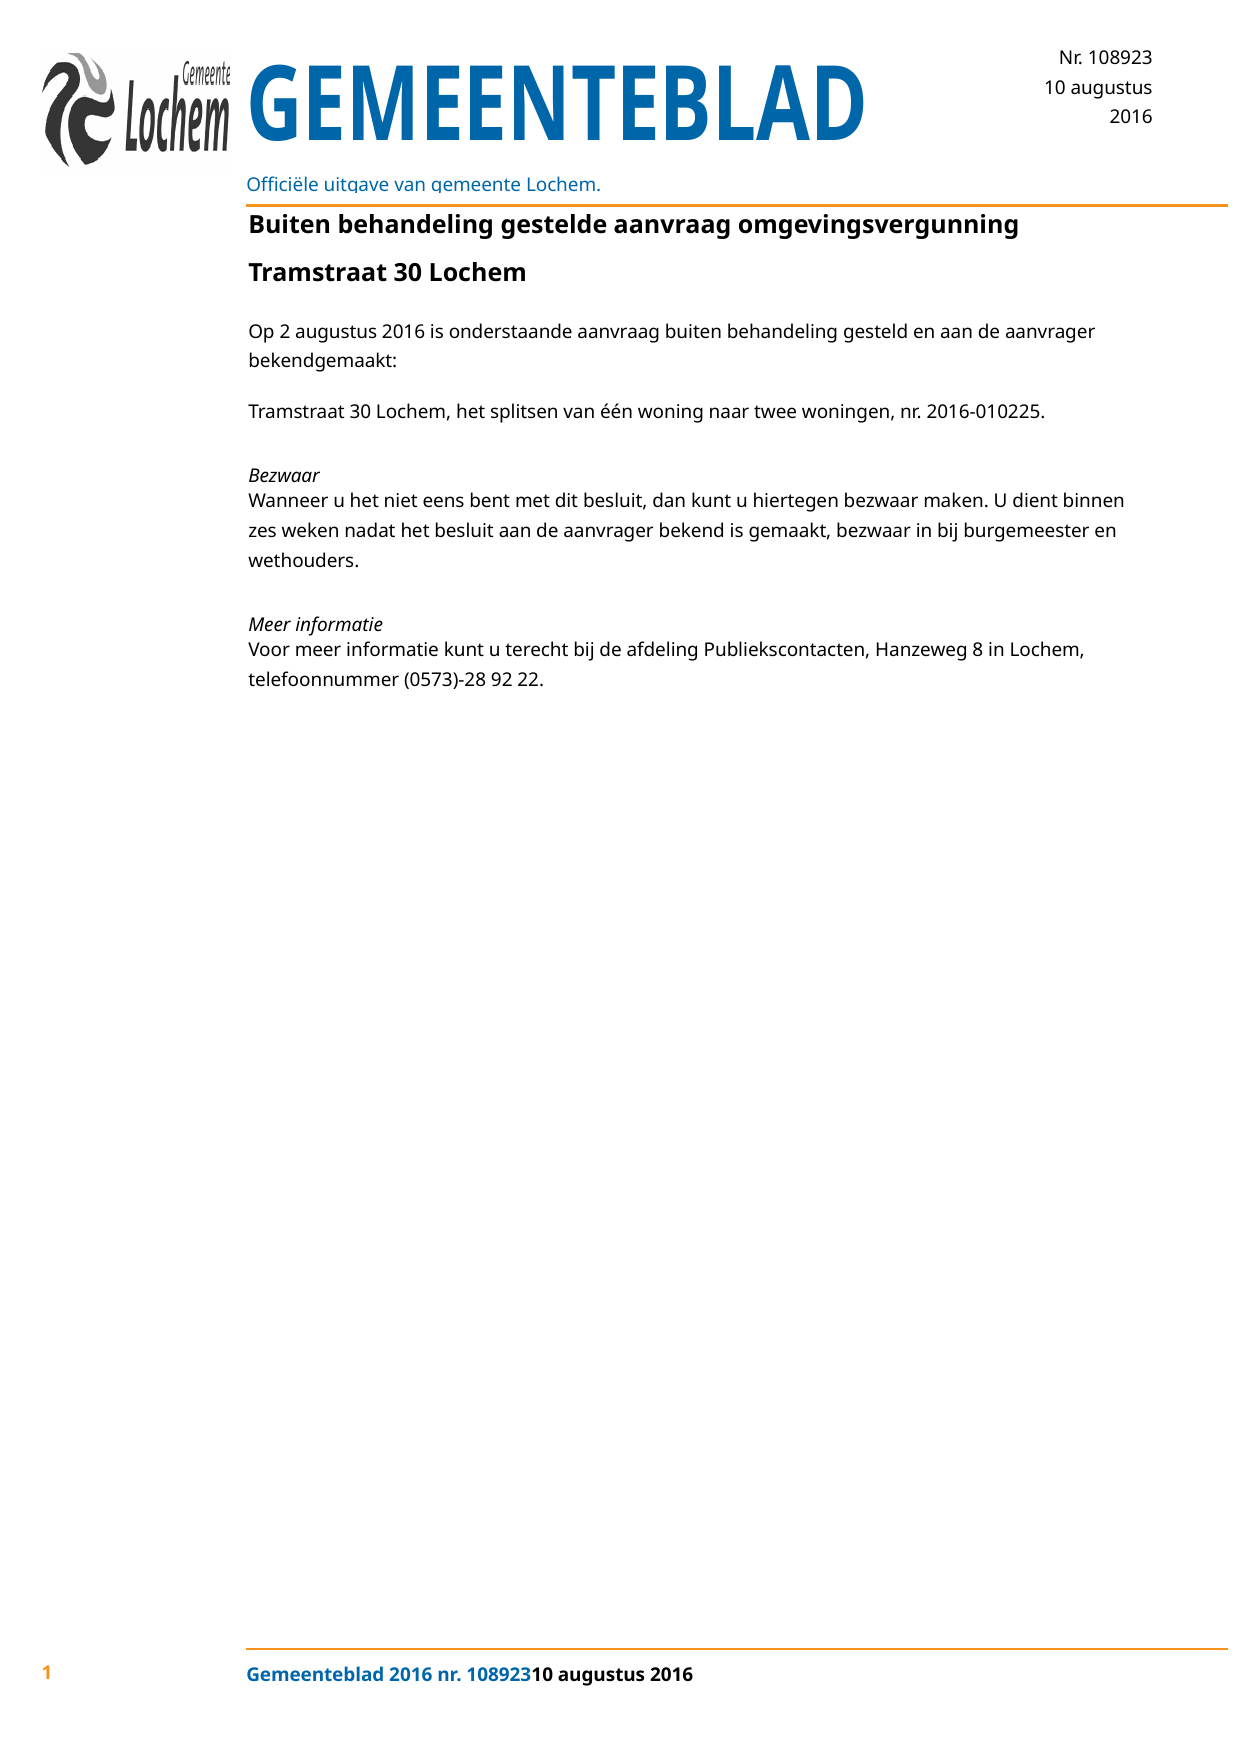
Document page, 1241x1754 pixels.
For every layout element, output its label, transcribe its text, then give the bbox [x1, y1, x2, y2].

text Wanneer u het niet eens bent met dit besluit, dan kunt u hiertegen bezwaar maken. U dient binnen zes weken nadat het besluit aan de aanvrager bekend is gemaakt, bezwaar in bij burgemeester en wethouders. [248, 488, 1152, 572]
text Op 2 augustus 2016 is onderstaande aanvraag buiten behandeling gesteld en aan de aanvrager bekendgemaakt: [248, 318, 1152, 373]
text Voor meer informatie kunt u terecht bij de afdeling Publiekscontacten, Hanzeweg 8 in Lochem, telefoonnummer (0573)-28 92 22. [248, 636, 1152, 692]
text Buiten behandeling gestelde aanvraag omgevingsvergunning Tramstraat 30 Lochem [248, 207, 1152, 288]
text Bezwaar [248, 462, 1152, 488]
picture [41, 47, 231, 172]
text Tramstraat 30 Lochem, het splitsen van één woning naar twee woningen, nr. 2016-010225. [248, 398, 1152, 424]
text Meer informatie [248, 611, 1152, 636]
